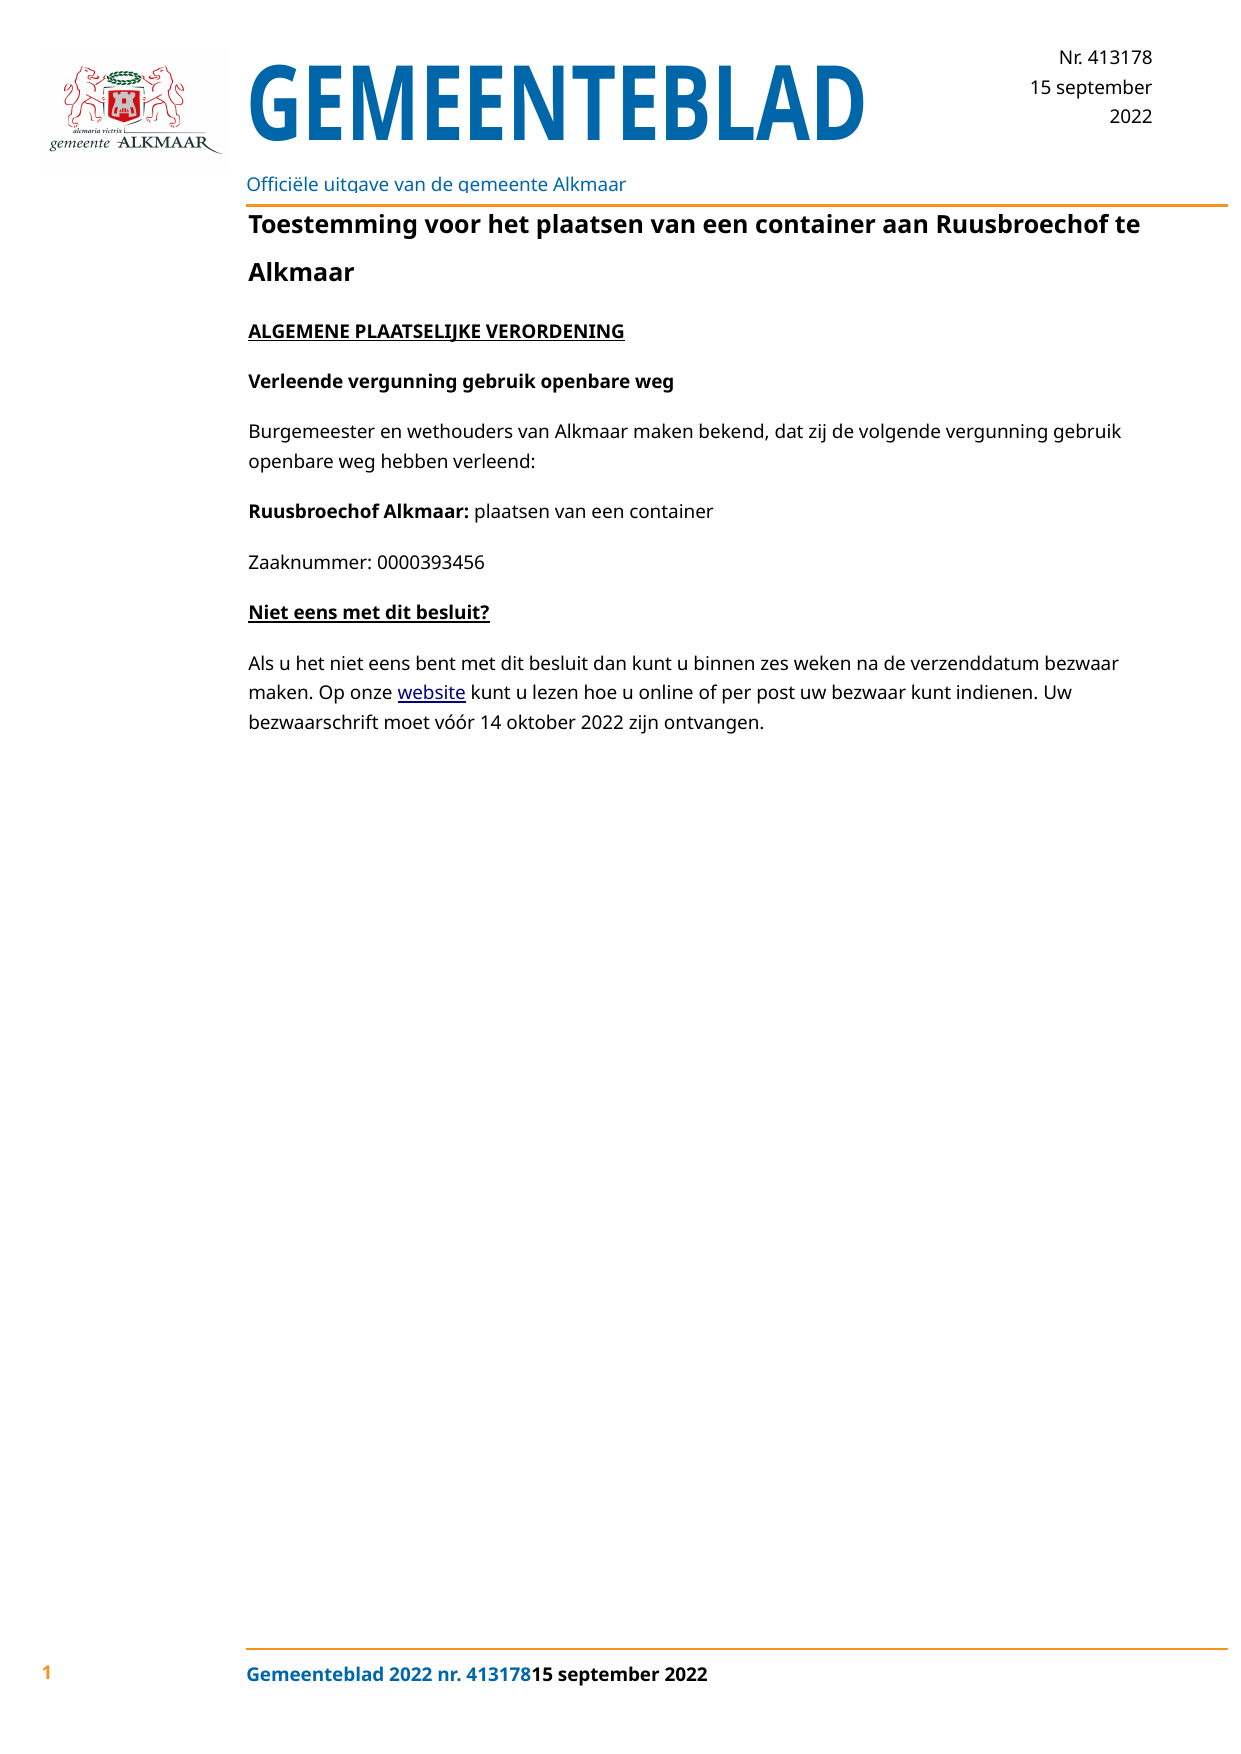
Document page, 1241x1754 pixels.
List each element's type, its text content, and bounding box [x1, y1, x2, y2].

text Niet eens met dit besluit? [248, 599, 1152, 625]
text Als u het niet eens bent met dit besluit dan kunt u binnen zes weken na de verzenddatum bezwaar maken. Op onze website kunt u lezen hoe u online of per post uw bezwaar kunt indienen. Uw bezwaarschrift moet vóór 14 oktober 2022 zijn ontvangen. [248, 650, 1152, 735]
text Zaaknummer: 0000393456 [248, 549, 1152, 575]
text Ruusbroechof Alkmaar: plaatsen van een container [248, 499, 1152, 524]
text Toestemming voor het plaatsen van een container aan Ruusbroechof te Alkmaar [248, 207, 1152, 288]
text Verleende vergunning gebruik openbare weg [248, 368, 1152, 394]
text ALGEMENE PLAATSELIJKE VERORDENING [248, 318, 1152, 344]
text Burgemeester en wethouders van Alkmaar maken bekend, dat zij de volgende vergunning gebruik openbare weg hebben verleend: [248, 419, 1152, 474]
picture [41, 47, 231, 172]
